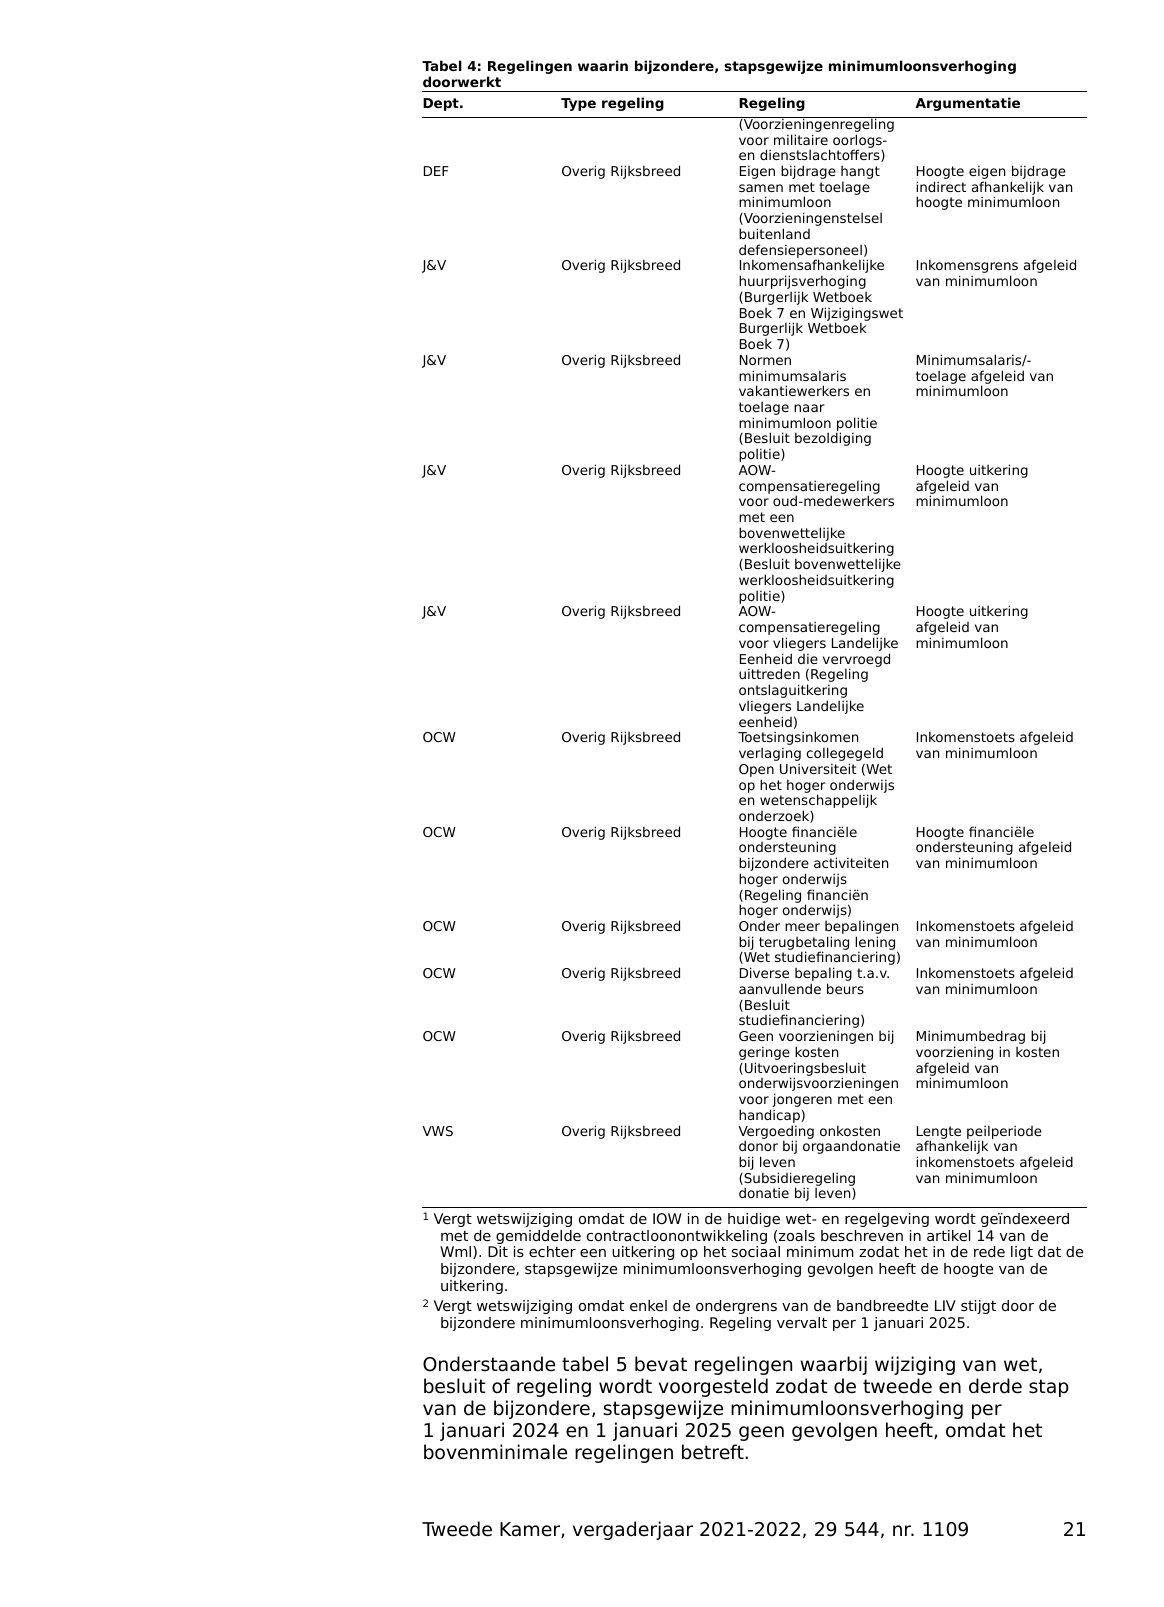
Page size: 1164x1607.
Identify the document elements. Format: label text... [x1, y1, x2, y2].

table_cell Hoogte uitkering afgeleid van minimumloon [910, 463, 1087, 604]
table_cell Hoogte uitkering afgeleid van minimumloon [910, 604, 1087, 730]
table_cell AOW-compensatieregeling voor oud-medewerkers met een bovenwettelijke werkloosheidsuitkering (Besluit bovenwettelijke werkloosheidsuitkering politie) [732, 463, 909, 604]
table_cell J&V [422, 604, 555, 730]
table_cell (Voorzieningenregeling voor militaire oorlogs- en dienstslachtoffers) [732, 118, 909, 164]
table_cell VWS [422, 1123, 555, 1207]
table_cell Toetsingsinkomen verlaging collegegeld Open Universiteit (Wet op het hoger onderwijs en wetenschappelijk onderzoek) [732, 730, 909, 824]
table_cell Hoogte eigen bijdrage indirect afhankelijk van hoogte minimumloon [910, 164, 1087, 258]
table_cell Hoogte financiële ondersteuning afgeleid van minimumloon [910, 825, 1087, 919]
table_cell Overig Rijksbreed [555, 258, 732, 353]
table_cell J&V [422, 353, 555, 463]
table_cell Dept. [422, 92, 555, 117]
table_cell Geen voorzieningen bij geringe kosten (Uitvoeringsbesluit onderwijsvoorzieningen voor jongeren met een handicap) [732, 1029, 909, 1123]
table_cell Overig Rijksbreed [555, 463, 732, 604]
table_cell OCW [422, 966, 555, 1029]
table_cell OCW [422, 730, 555, 824]
table_cell Onder meer bepalingen bij terugbetaling lening (Wet studiefinanciering) [732, 919, 909, 966]
table_cell Inkomenstoets afgeleid van minimumloon [910, 730, 1087, 824]
table_cell Overig Rijksbreed [555, 1029, 732, 1123]
table_header Tabel 4: Regelingen waarin bijzondere, stapsgewijze minimumloonsverhoging doorwerkt [422, 59, 1087, 91]
table_cell Normen minimumsalaris vakantiewerkers en toelage naar minimumloon politie (Besluit bezoldiging politie) [732, 353, 909, 463]
table_cell DEF [422, 164, 555, 258]
table_cell Overig Rijksbreed [555, 353, 732, 463]
table_cell Inkomenstoets afgeleid van minimumloon [910, 919, 1087, 966]
table_cell Eigen bijdrage hangt samen met toelage minimumloon (Voorzieningenstelsel buitenland defensiepersoneel) [732, 164, 909, 258]
table_cell Hoogte financiële ondersteuning bijzondere activiteiten hoger onderwijs (Regeling financiën hoger onderwijs) [732, 825, 909, 919]
table_cell Lengte peilperiode afhankelijk van inkomenstoets afgeleid van minimumloon [910, 1123, 1087, 1207]
table_cell Diverse bepaling t.a.v. aanvullende beurs (Besluit studiefinanciering) [732, 966, 909, 1029]
table_cell Overig Rijksbreed [555, 966, 732, 1029]
table_cell AOW-compensatieregeling voor vliegers Landelijke Eenheid die vervroegd uittreden (Regeling ontslaguitkering vliegers Landelijke eenheid) [732, 604, 909, 730]
table_cell OCW [422, 825, 555, 919]
table_cell Overig Rijksbreed [555, 604, 732, 730]
text Onderstaande tabel 5 bevat regelingen waarbij wijziging van wet, besluit of regeling wordt voorgesteld zodat de tweede en derde stap van de bijzondere, stapsgewijze minimumloonsverhoging per 1 januari 2024 en 1 januari 2025 geen gevolgen heeft, omdat het bovenminimale regelingen betreft. [422, 1354, 1087, 1464]
table_cell Vergoeding onkosten donor bij orgaandonatie bij leven (Subsidieregeling donatie bij leven) [732, 1123, 909, 1207]
table_cell 1 Vergt wetswijziging omdat de IOW in de huidige wet- en regelgeving wordt geïndexeerd met de gemiddelde contractloonontwikkeling (zoals beschreven in artikel 14 van de Wml). Dit is echter een uitkering op het sociaal minimum zodat het in de rede ligt dat de bijzondere, stapsgewijze minimumloonsverhoging gevolgen heeft de hoogte van de uitkering. 2 Vergt wetswijziging omdat enkel de ondergrens van de bandbreedte LIV stijgt door de bijzondere minimumloonsverhoging. Regeling vervalt per 1 januari 2025. [422, 1208, 1087, 1332]
table_cell [422, 118, 555, 164]
table_cell Overig Rijksbreed [555, 825, 732, 919]
table_cell Overig Rijksbreed [555, 919, 732, 966]
table_cell Inkomensgrens afgeleid van minimumloon [910, 258, 1087, 353]
table_cell Minimumbedrag bij voorziening in kosten afgeleid van minimumloon [910, 1029, 1087, 1123]
table_cell Overig Rijksbreed [555, 164, 732, 258]
table_cell OCW [422, 1029, 555, 1123]
table_cell OCW [422, 919, 555, 966]
table_cell Inkomensafhankelijke huurprijsverhoging (Burgerlijk Wetboek Boek 7 en Wijzigingswet Burgerlijk Wetboek Boek 7) [732, 258, 909, 353]
table_cell [555, 118, 732, 164]
table_cell Type regeling [555, 92, 732, 117]
table_cell Regeling [732, 92, 909, 117]
table_cell Overig Rijksbreed [555, 1123, 732, 1207]
table_cell Minimumsalaris/-toelage afgeleid van minimumloon [910, 353, 1087, 463]
table_cell Inkomenstoets afgeleid van minimumloon [910, 966, 1087, 1029]
table_cell J&V [422, 258, 555, 353]
table_cell [910, 118, 1087, 164]
table_cell Overig Rijksbreed [555, 730, 732, 824]
table_cell J&V [422, 463, 555, 604]
table_cell Argumentatie [910, 92, 1087, 117]
